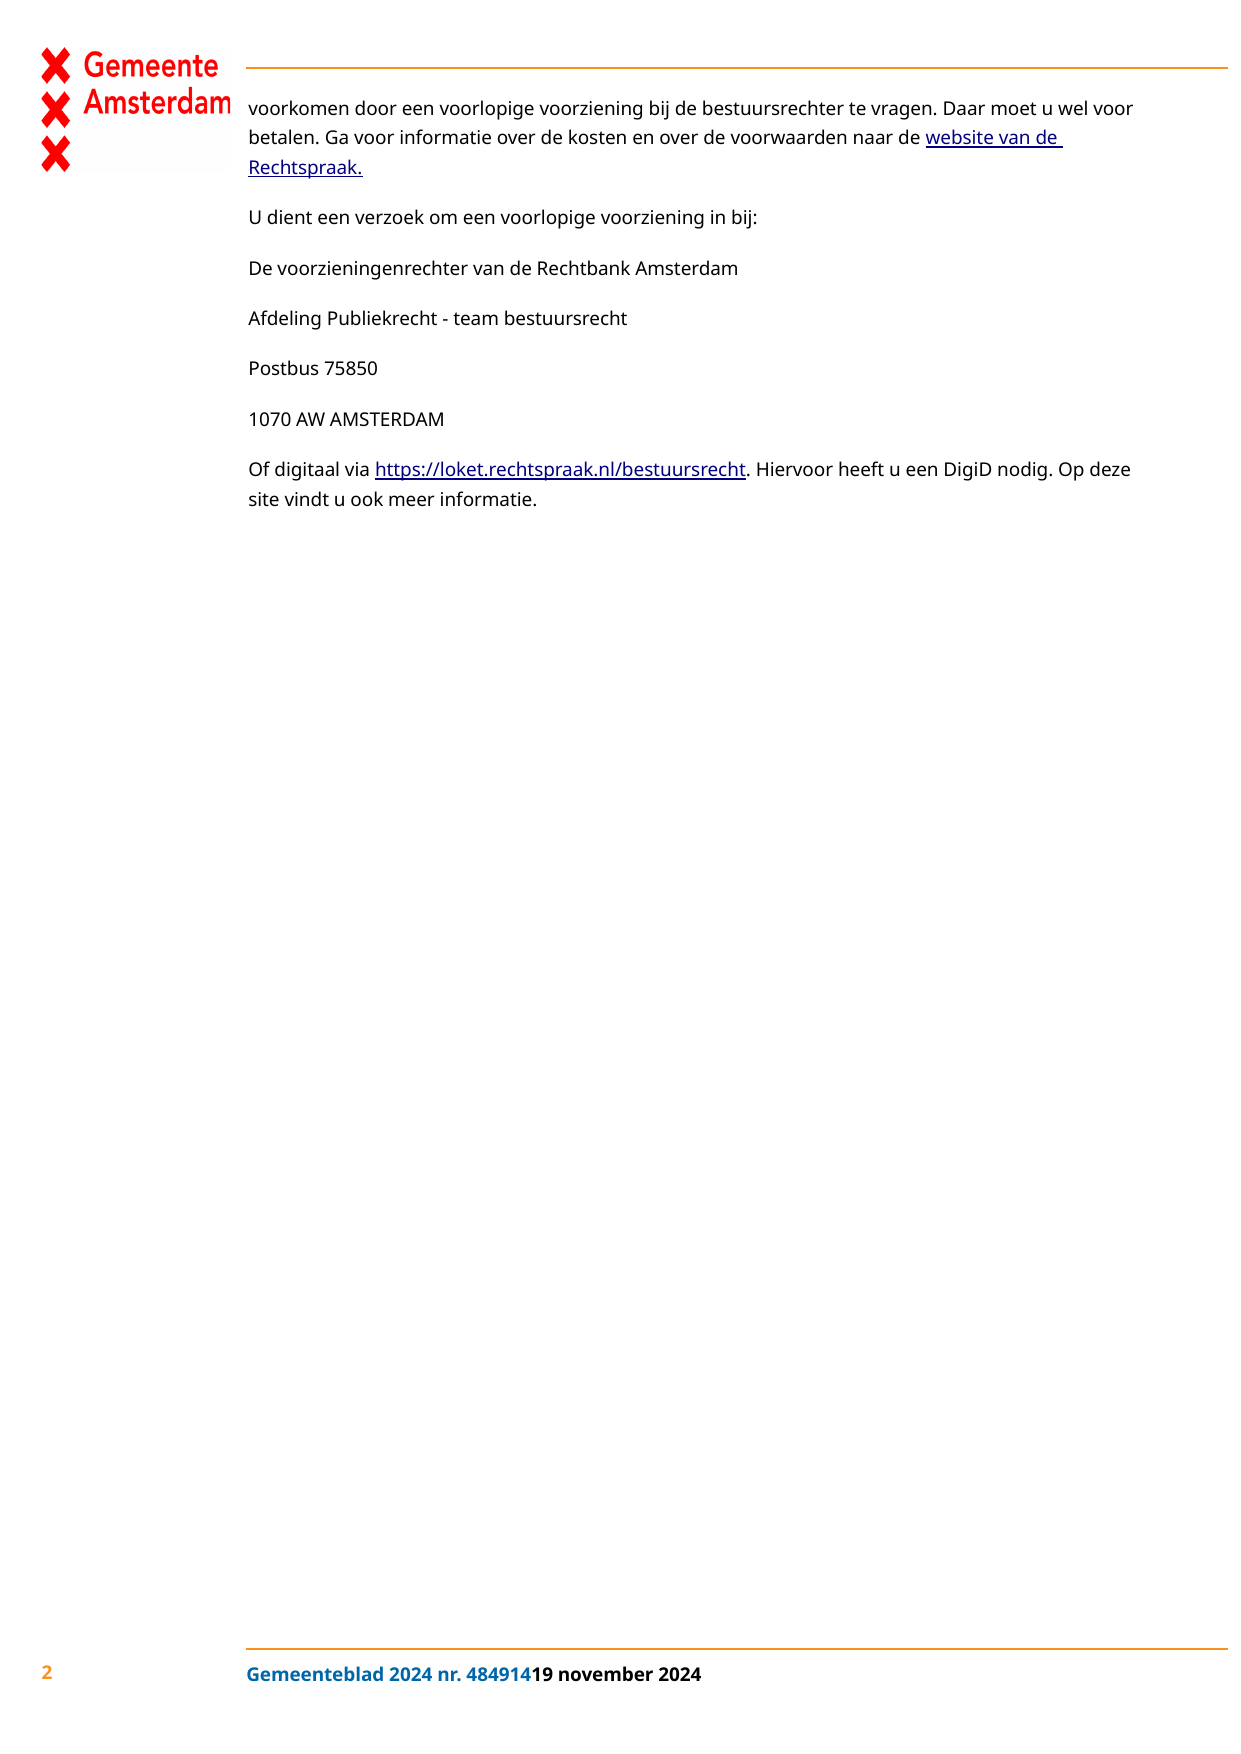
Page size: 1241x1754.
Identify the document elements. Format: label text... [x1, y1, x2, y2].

text U dient een verzoek om een voorlopige voorziening in bij: [248, 204, 1152, 230]
text Afdeling Publiekrecht - team bestuursrecht [248, 305, 1152, 331]
text De voorzieningenrechter van de Rechtbank Amsterdam [248, 255, 1152, 281]
text voorkomen door een voorlopige voorziening bij de bestuursrechter te vragen. Daar moet u wel voor betalen. Ga voor informatie over de kosten en over de voorwaarden naar de website van de Rechtspraak. [248, 95, 1152, 180]
picture [41, 47, 231, 172]
text Of digitaal via https://loket.rechtspraak.nl/bestuursrecht. Hiervoor heeft u een DigiD nodig. Op deze site vindt u ook meer informatie. [248, 456, 1152, 512]
text Postbus 75850 [248, 356, 1152, 381]
text 1070 AW AMSTERDAM [248, 406, 1152, 432]
